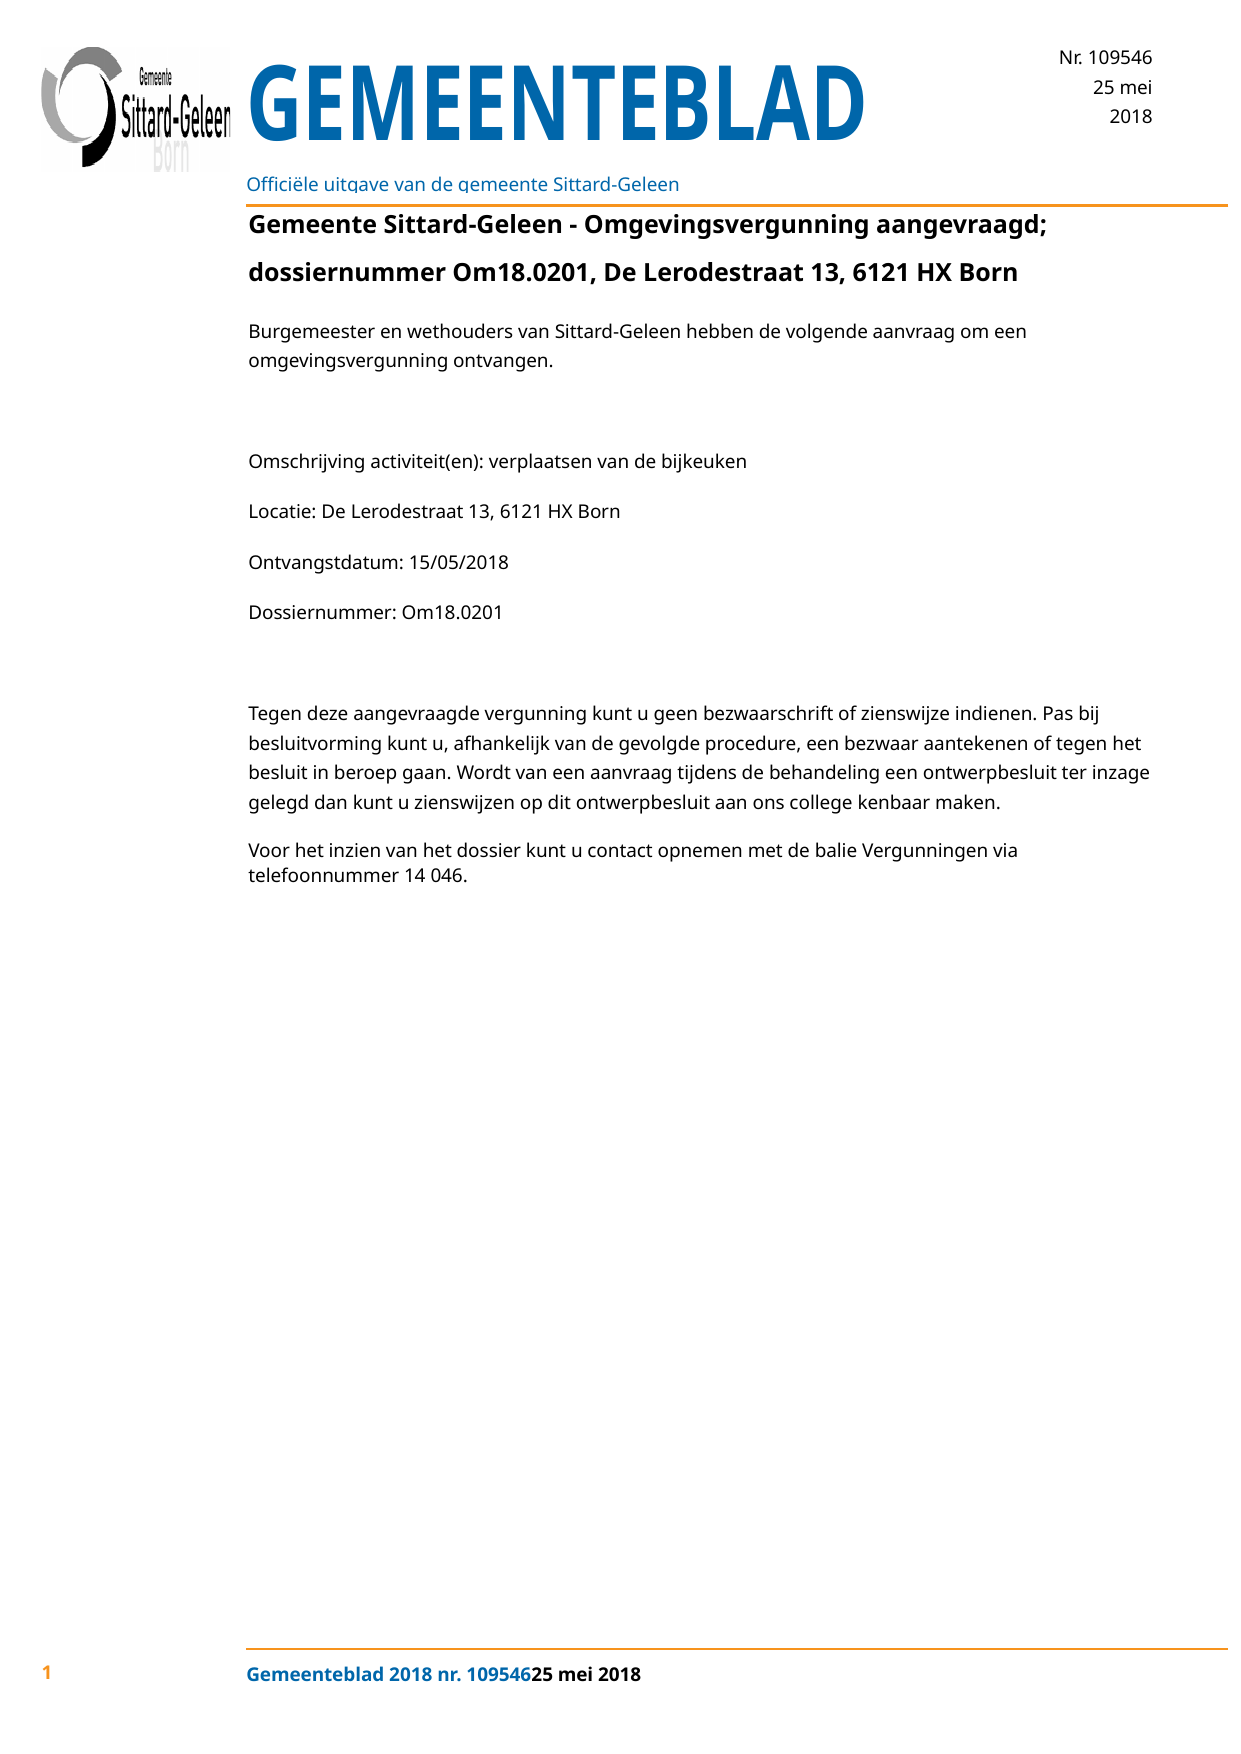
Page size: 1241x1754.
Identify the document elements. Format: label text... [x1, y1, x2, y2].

text Burgemeester en wethouders van Sittard-Geleen hebben de volgende aanvraag om een omgevingsvergunning ontvangen. [248, 318, 1152, 373]
text Voor het inzien van het dossier kunt u contact opnemen met de balie Vergunningen via telefoonnummer 14 046. [248, 837, 1152, 888]
text Locatie: De Lerodestraat 13, 6121 HX Born [248, 499, 1152, 524]
text Gemeente Sittard-Geleen - Omgevingsvergunning aangevraagd; dossiernummer Om18.0201, De Lerodestraat 13, 6121 HX Born [248, 207, 1152, 288]
text Omschrijving activiteit(en): verplaatsen van de bijkeuken [248, 448, 1152, 474]
text Dossiernummer: Om18.0201 [248, 599, 1152, 625]
text Ontvangstdatum: 15/05/2018 [248, 549, 1152, 575]
picture [41, 47, 231, 172]
text Tegen deze aangevraagde vergunning kunt u geen bezwaarschrift of zienswijze indienen. Pas bij besluitvorming kunt u, afhankelijk van de gevolgde procedure, een bezwaar aantekenen of tegen het besluit in beroep gaan. Wordt van een aanvraag tijdens de behandeling een ontwerpbesluit ter inzage gelegd dan kunt u zienswijzen op dit ontwerpbesluit aan ons college kenbaar maken. [248, 700, 1152, 815]
